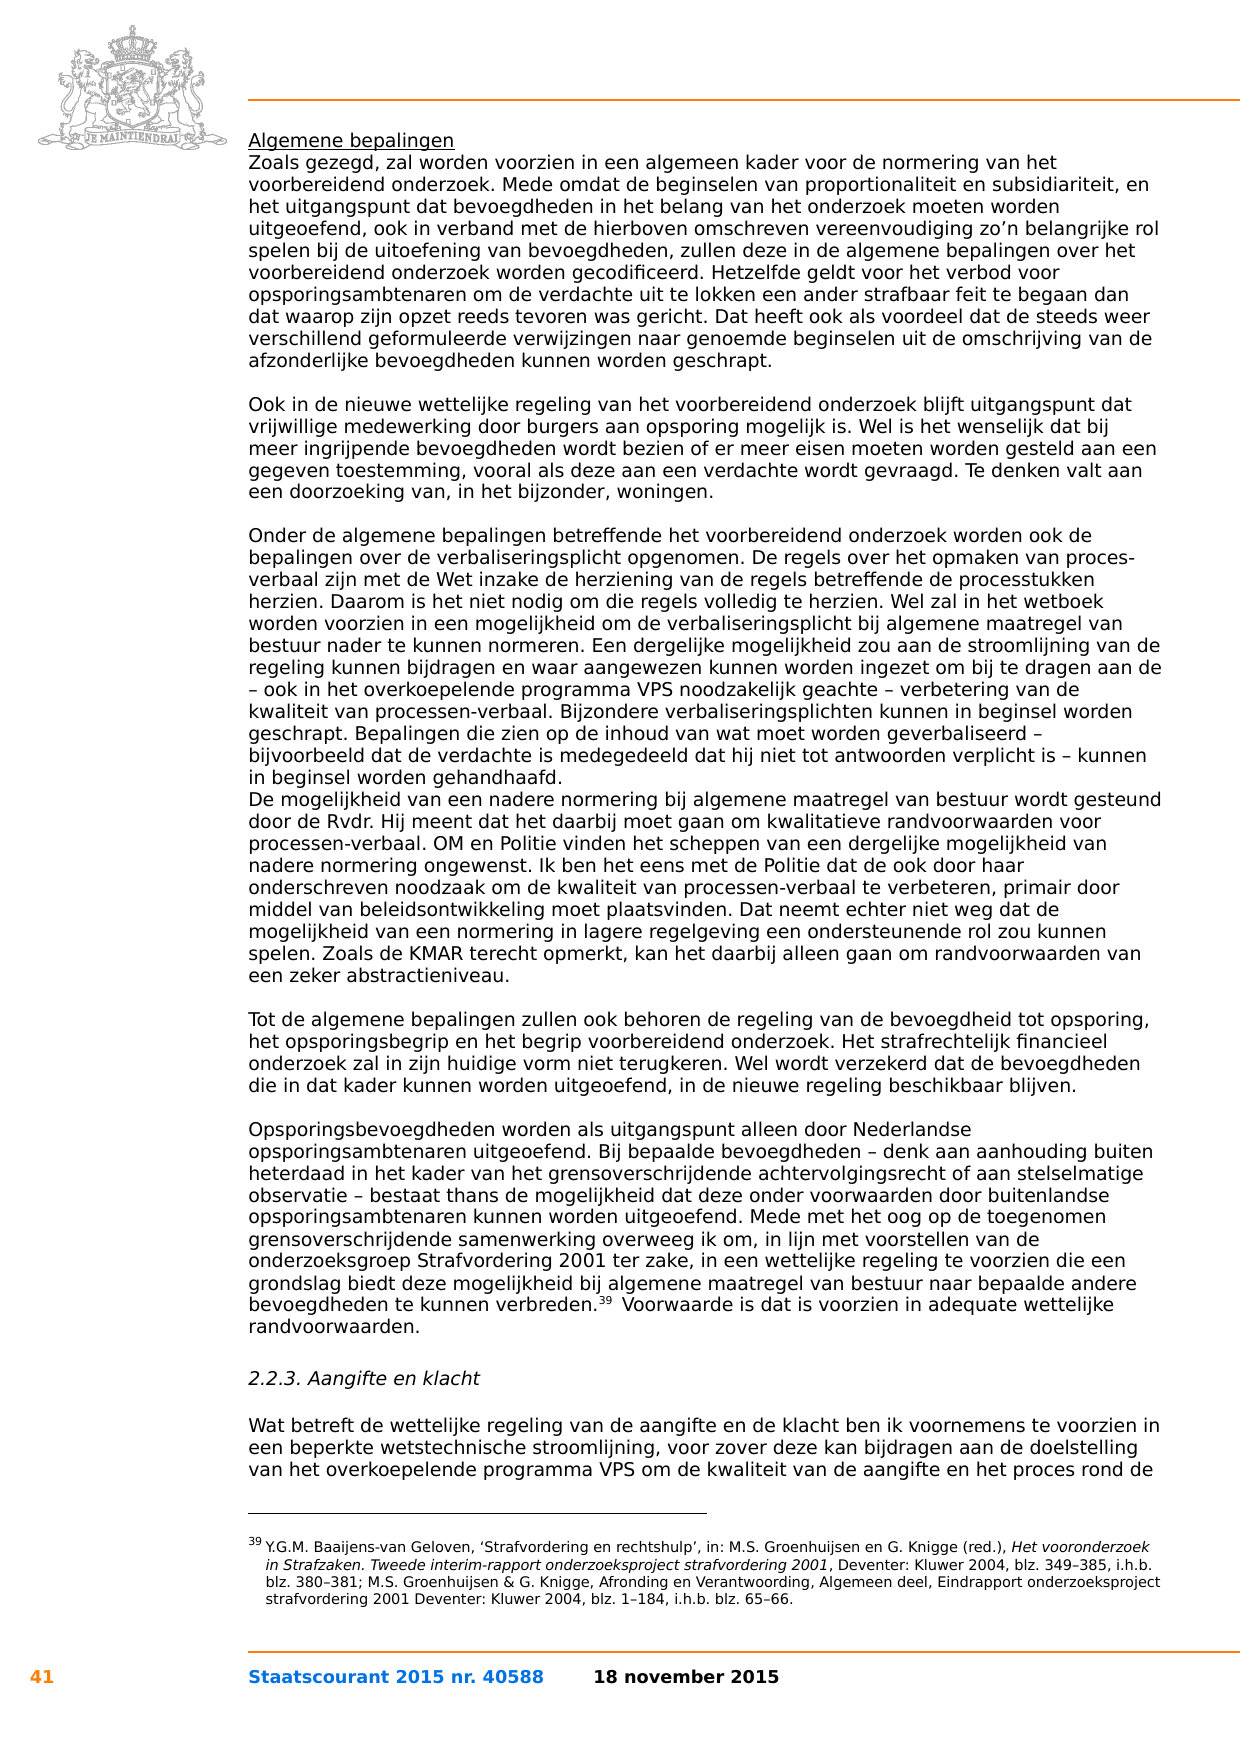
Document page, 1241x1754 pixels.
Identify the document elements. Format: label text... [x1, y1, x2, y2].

text De mogelijkheid van een nadere normering bij algemene maatregel van bestuur wordt gesteund door de Rvdr. Hij meent dat het daarbij moet gaan om kwalitatieve randvoorwaarden voor processen-verbaal. OM en Politie vinden het scheppen van een dergelijke mogelijkheid van nadere normering ongewenst. Ik ben het eens met de Politie dat de ook door haar onderschreven noodzaak om de kwaliteit van processen-verbaal te verbeteren, primair door middel van beleidsontwikkeling moet plaatsvinden. Dat neemt echter niet weg dat de mogelijkheid van een normering in lagere regelgeving een ondersteunende rol zou kunnen spelen. Zoals de KMAR terecht opmerkt, kan het daarbij alleen gaan om randvoorwaarden van een zeker abstractieniveau. [248, 789, 1163, 987]
text Y.G.M. Baaijens-van Geloven, ‘Strafvordering en rechtshulp’, in: M.S. Groenhuijsen en G. Knigge (red.), Het vooronderzoek in Strafzaken. Tweede interim-rapport onderzoeksproject strafvordering 2001, Deventer: Kluwer 2004, blz. 349–385, i.h.b. blz. 380–381; M.S. Groenhuijsen & G. Knigge, Afronding en Verantwoording, Algemeen deel, Eindrapport onderzoeksproject strafvordering 2001 Deventer: Kluwer 2004, blz. 1–184, i.h.b. blz. 65–66. [248, 1535, 1163, 1608]
text Onder de algemene bepalingen betreffende het voorbereidend onderzoek worden ook de bepalingen over de verbaliseringsplicht opgenomen. De regels over het opmaken van proces-verbaal zijn met de Wet inzake de herziening van de regels betreffende de processtukken herzien. Daarom is het niet nodig om die regels volledig te herzien. Wel zal in het wetboek worden voorzien in een mogelijkheid om de verbaliseringsplicht bij algemene maatregel van bestuur nader te kunnen normeren. Een dergelijke mogelijkheid zou aan de stroomlijning van de regeling kunnen bijdragen en waar aangewezen kunnen worden ingezet om bij te dragen aan de – ook in het overkoepelende programma VPS noodzakelijk geachte – verbetering van de kwaliteit van processen-verbaal. Bijzondere verbaliseringsplichten kunnen in beginsel worden geschrapt. Bepalingen die zien op de inhoud van wat moet worden geverbaliseerd – bijvoorbeeld dat de verdachte is medegedeeld dat hij niet tot antwoorden verplicht is – kunnen in beginsel worden gehandhaafd. [248, 525, 1163, 789]
text Algemene bepalingen [248, 130, 1163, 152]
text Wat betreft de wettelijke regeling van de aangifte en de klacht ben ik voornemens te voorzien in een beperkte wetstechnische stroomlijning, voor zover deze kan bijdragen aan de doelstelling van het overkoepelende programma VPS om de kwaliteit van de aangifte en het proces rond de [248, 1415, 1163, 1481]
text Ook in de nieuwe wettelijke regeling van het voorbereidend onderzoek blijft uitgangspunt dat vrijwillige medewerking door burgers aan opsporing mogelijk is. Wel is het wenselijk dat bij meer ingrijpende bevoegdheden wordt bezien of er meer eisen moeten worden gesteld aan een gegeven toestemming, vooral als deze aan een verdachte wordt gevraagd. Te denken valt aan een doorzoeking van, in het bijzonder, woningen. [248, 393, 1163, 503]
text Tot de algemene bepalingen zullen ook behoren de regeling van de bevoegdheid tot opsporing, het opsporingsbegrip en het begrip voorbereidend onderzoek. Het strafrechtelijk financieel onderzoek zal in zijn huidige vorm niet terugkeren. Wel wordt verzekerd dat de bevoegdheden die in dat kader kunnen worden uitgeoefend, in de nieuwe regeling beschikbaar blijven. [248, 1009, 1163, 1097]
subtitle 2.2.3. Aangifte en klacht [248, 1368, 1163, 1390]
text Zoals gezegd, zal worden voorzien in een algemeen kader voor de normering van het voorbereidend onderzoek. Mede omdat de beginselen van proportionaliteit en subsidiariteit, en het uitgangspunt dat bevoegdheden in het belang van het onderzoek moeten worden uitgeoefend, ook in verband met de hierboven omschreven vereenvoudiging zo’n belangrijke rol spelen bij de uitoefening van bevoegdheden, zullen deze in de algemene bepalingen over het voorbereidend onderzoek worden gecodificeerd. Hetzelfde geldt voor het verbod voor opsporingsambtenaren om de verdachte uit te lokken een ander strafbaar feit te begaan dan dat waarop zijn opzet reeds tevoren was gericht. Dat heeft ook als voordeel dat de steeds weer verschillend geformuleerde verwijzingen naar genoemde beginselen uit de omschrijving van de afzonderlijke bevoegdheden kunnen worden geschrapt. [248, 152, 1163, 372]
text Opsporingsbevoegdheden worden als uitgangspunt alleen door Nederlandse opsporingsambtenaren uitgeoefend. Bij bepaalde bevoegdheden – denk aan aanhouding buiten heterdaad in het kader van het grensoverschrijdende achtervolgingsrecht of aan stelselmatige observatie – bestaat thans de mogelijkheid dat deze onder voorwaarden door buitenlandse opsporingsambtenaren kunnen worden uitgeoefend. Mede met het oog op de toegenomen grensoverschrijdende samenwerking overweeg ik om, in lijn met voorstellen van de onderzoeksgroep Strafvordering 2001 ter zake, in een wettelijke regeling te voorzien die een grondslag biedt deze mogelijkheid bij algemene maatregel van bestuur naar bepaalde andere bevoegdheden te kunnen verbreden. Voorwaarde is dat is voorzien in adequate wettelijke randvoorwaarden. [248, 1118, 1163, 1338]
picture [38, 25, 227, 150]
